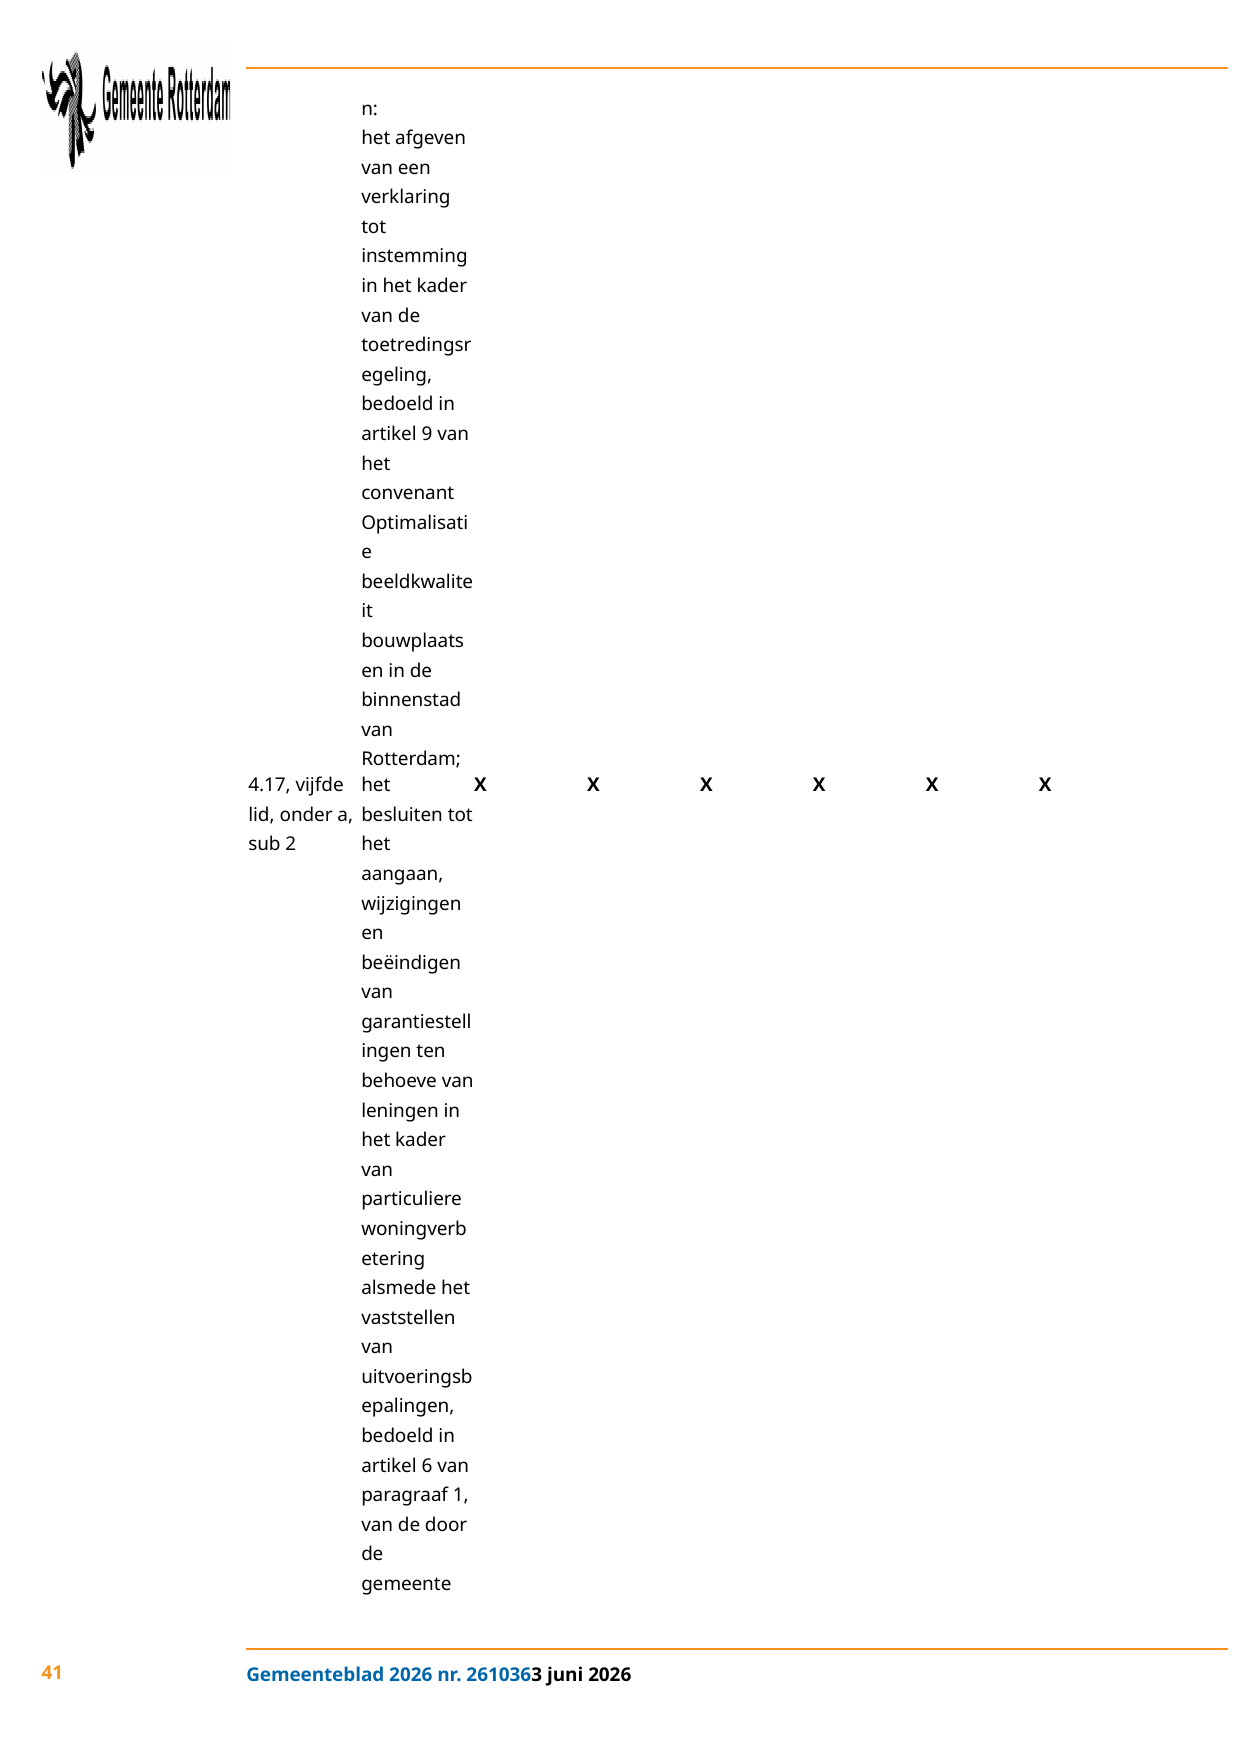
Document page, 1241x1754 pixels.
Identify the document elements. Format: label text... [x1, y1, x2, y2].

table_cell [926, 95, 1038, 771]
table_cell [248, 95, 361, 771]
table_cell X [813, 771, 926, 1596]
picture [41, 47, 231, 172]
table_cell 4.17, vijfde lid, onder a, sub 2 [248, 771, 361, 1596]
table_cell X [1039, 771, 1152, 1596]
table_cell [813, 95, 926, 771]
table_cell X [474, 771, 587, 1596]
table_cell [700, 95, 813, 771]
table_cell n: het afgeven van een verklaring tot instemming in het kader van de toetredingsregeling, bedoeld in artikel 9 van het convenant Optimalisatie beeldkwaliteit bouwplaatsen in de binnenstad van Rotterdam; [361, 95, 474, 771]
table_cell X [587, 771, 700, 1596]
table_cell [1039, 95, 1152, 771]
table_cell [587, 95, 700, 771]
table_cell X [926, 771, 1038, 1596]
table_cell X [700, 771, 813, 1596]
table_cell het besluiten tot het aangaan, wijzigingen en beëindigen van garantiestellingen ten behoeve van leningen in het kader van particuliere woningverbetering alsmede het vaststellen van uitvoeringsbepalingen, bedoeld in artikel 6 van paragraaf 1, van de door de gemeente [361, 771, 474, 1596]
table_cell [474, 95, 587, 771]
